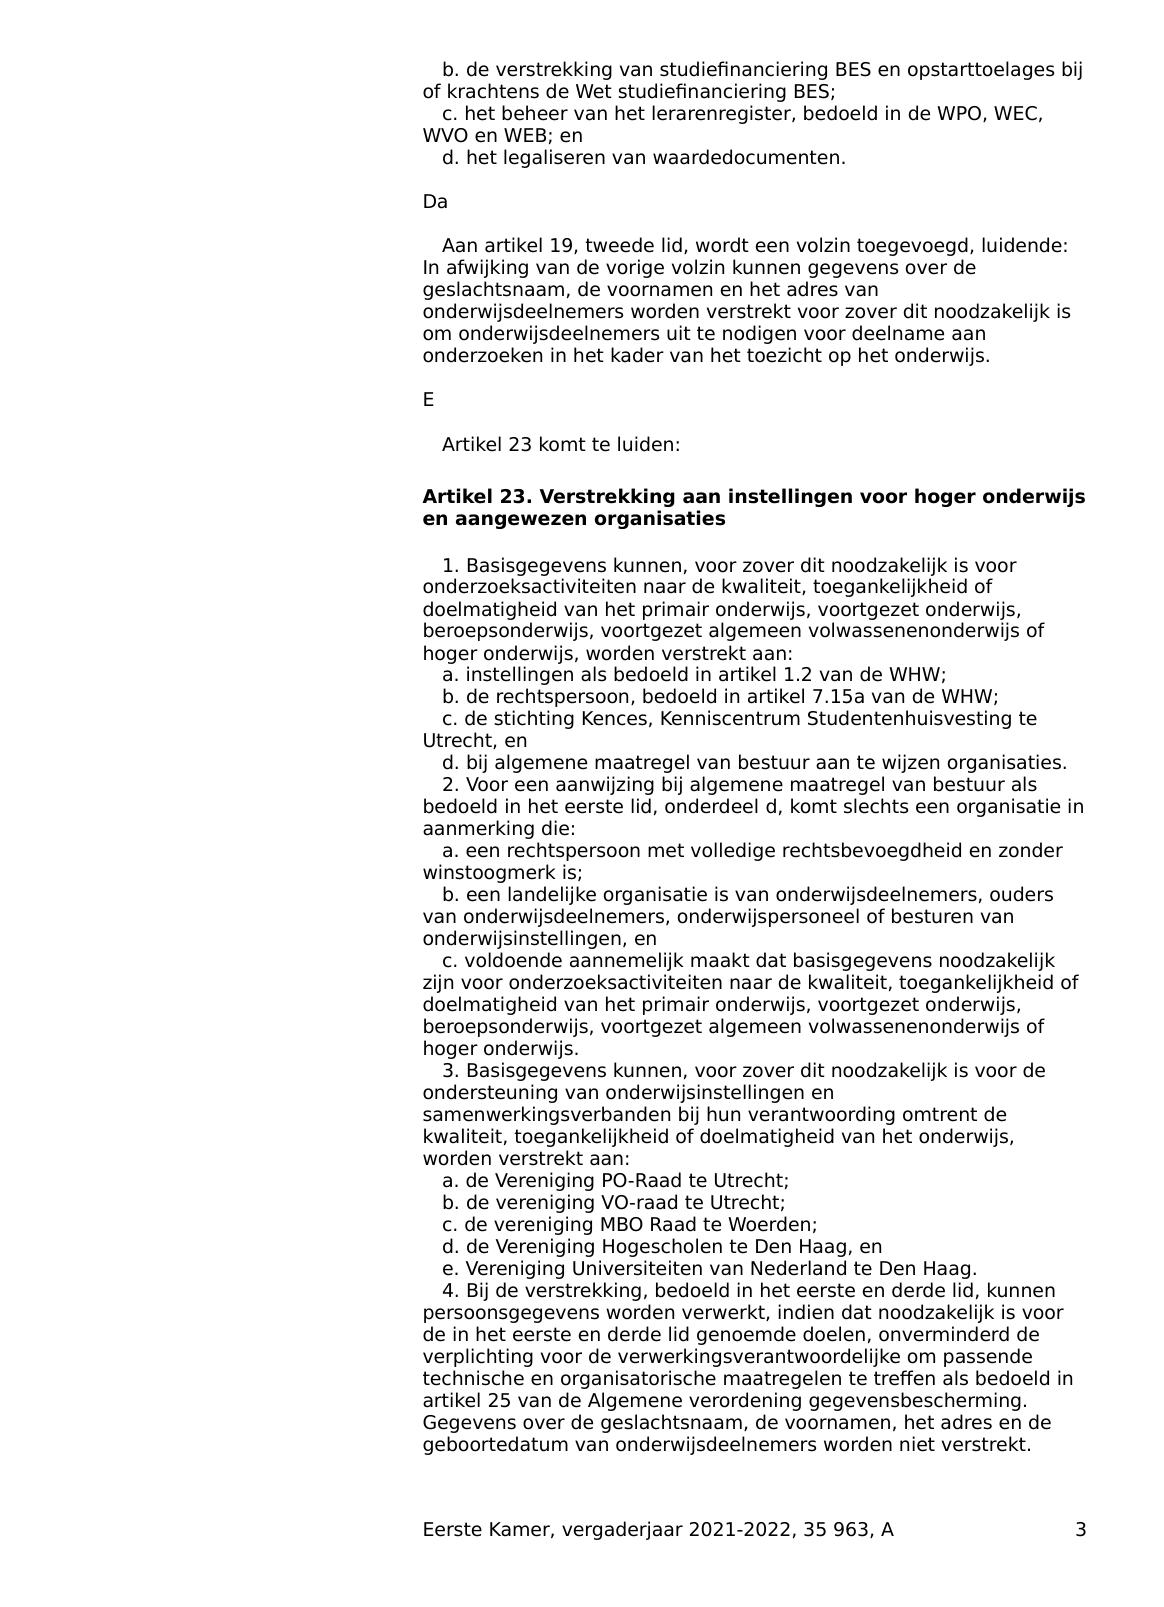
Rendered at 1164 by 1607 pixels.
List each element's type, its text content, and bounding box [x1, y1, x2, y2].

text Da [422, 191, 1087, 213]
text d. bij algemene maatregel van bestuur aan te wijzen organisaties. [422, 752, 1087, 774]
subtitle Artikel 23. Verstrekking aan instellingen voor hoger onderwijs en aangewezen organisaties [422, 486, 1087, 529]
text Aan artikel 19, tweede lid, wordt een volzin toegevoegd, luidende: In afwijking van de vorige volzin kunnen gegevens over de geslachtsnaam, de voornamen en het adres van onderwijsdeelnemers worden verstrekt voor zover dit noodzakelijk is om onderwijsdeelnemers uit te nodigen voor deelname aan onderzoeken in het kader van het toezicht op het onderwijs. [422, 235, 1087, 367]
text e. Vereniging Universiteiten van Nederland te Den Haag. [422, 1258, 1087, 1280]
text b. de verstrekking van studiefinanciering BES en opstarttoelages bij of krachtens de Wet studiefinanciering BES; [422, 59, 1087, 103]
text d. de Vereniging Hogescholen te Den Haag, en [422, 1236, 1087, 1258]
text b. de rechtspersoon, bedoeld in artikel 7.15a van de WHW; [422, 686, 1087, 708]
text d. het legaliseren van waardedocumenten. [422, 147, 1087, 169]
text Artikel 23 komt te luiden: [422, 433, 1087, 456]
text c. voldoende aannemelijk maakt dat basisgegevens noodzakelijk zijn voor onderzoeksactiviteiten naar de kwaliteit, toegankelijkheid of doelmatigheid van het primair onderwijs, voortgezet onderwijs, beroepsonderwijs, voortgezet algemeen volwassenenonderwijs of hoger onderwijs. [422, 950, 1087, 1060]
text a. instellingen als bedoeld in artikel 1.2 van de WHW; [422, 664, 1087, 686]
text c. de vereniging MBO Raad te Woerden; [422, 1214, 1087, 1236]
text b. een landelijke organisatie is van onderwijsdeelnemers, ouders van onderwijsdeelnemers, onderwijspersoneel of besturen van onderwijsinstellingen, en [422, 884, 1087, 950]
text E [422, 389, 1087, 411]
text a. een rechtspersoon met volledige rechtsbevoegdheid en zonder winstoogmerk is; [422, 840, 1087, 884]
text 4. Bij de verstrekking, bedoeld in het eerste en derde lid, kunnen persoonsgegevens worden verwerkt, indien dat noodzakelijk is voor de in het eerste en derde lid genoemde doelen, onverminderd de verplichting voor de verwerkingsverantwoordelijke om passende technische en organisatorische maatregelen te treffen als bedoeld in artikel 25 van de Algemene verordening gegevensbescherming. Gegevens over de geslachtsnaam, de voornamen, het adres en de geboortedatum van onderwijsdeelnemers worden niet verstrekt. [422, 1280, 1087, 1456]
text 2. Voor een aanwijzing bij algemene maatregel van bestuur als bedoeld in het eerste lid, onderdeel d, komt slechts een organisatie in aanmerking die: [422, 774, 1087, 840]
text c. het beheer van het lerarenregister, bedoeld in de WPO, WEC, WVO en WEB; en [422, 103, 1087, 147]
text 1. Basisgegevens kunnen, voor zover dit noodzakelijk is voor onderzoeksactiviteiten naar de kwaliteit, toegankelijkheid of doelmatigheid van het primair onderwijs, voortgezet onderwijs, beroepsonderwijs, voortgezet algemeen volwassenenonderwijs of hoger onderwijs, worden verstrekt aan: [422, 554, 1087, 664]
text b. de vereniging VO-raad te Utrecht; [422, 1192, 1087, 1214]
text 3. Basisgegevens kunnen, voor zover dit noodzakelijk is voor de ondersteuning van onderwijsinstellingen en samenwerkingsverbanden bij hun verantwoording omtrent de kwaliteit, toegankelijkheid of doelmatigheid van het onderwijs, worden verstrekt aan: [422, 1060, 1087, 1170]
text a. de Vereniging PO-Raad te Utrecht; [422, 1170, 1087, 1192]
text c. de stichting Kences, Kenniscentrum Studentenhuisvesting te Utrecht, en [422, 708, 1087, 752]
